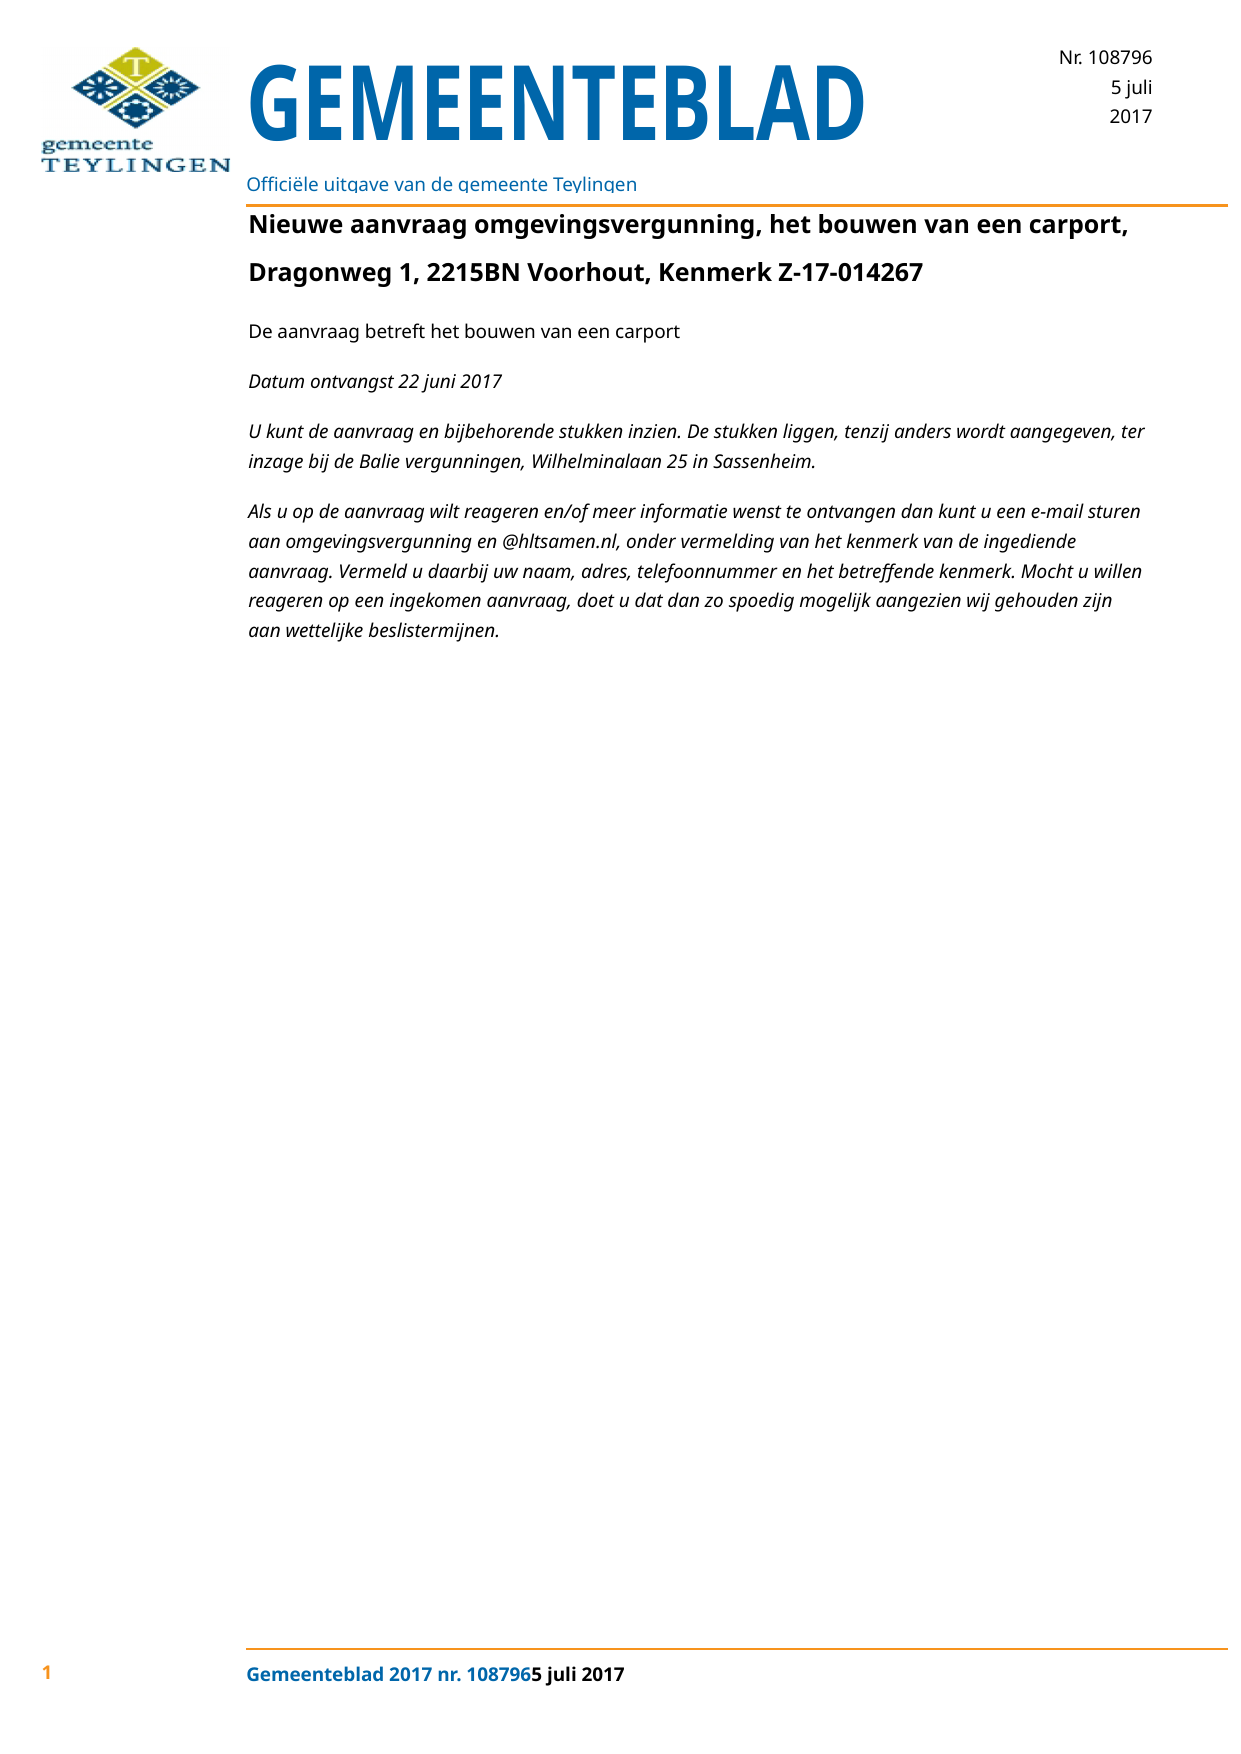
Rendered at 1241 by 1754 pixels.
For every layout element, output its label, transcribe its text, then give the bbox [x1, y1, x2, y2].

text Als u op de aanvraag wilt reageren en/of meer informatie wenst te ontvangen dan kunt u een e-mail sturen aan omgevingsvergunning en @hltsamen.nl, onder vermelding van het kenmerk van de ingediende aanvraag. Vermeld u daarbij uw naam, adres, telefoonnummer en het betreffende kenmerk. Mocht u willen reageren op een ingekomen aanvraag, doet u dat dan zo spoedig mogelijk aangezien wij gehouden zijn aan wettelijke beslistermijnen. [248, 499, 1152, 643]
picture [41, 47, 231, 172]
text Nieuwe aanvraag omgevingsvergunning, het bouwen van een carport, Dragonweg 1, 2215BN Voorhout, Kenmerk Z-17-014267 [248, 207, 1152, 288]
text Datum ontvangst 22 juni 2017 [248, 368, 1152, 394]
text U kunt de aanvraag en bijbehorende stukken inzien. De stukken liggen, tenzij anders wordt aangegeven, ter inzage bij de Balie vergunningen, Wilhelminalaan 25 in Sassenheim. [248, 419, 1152, 474]
text De aanvraag betreft het bouwen van een carport [248, 318, 1152, 344]
